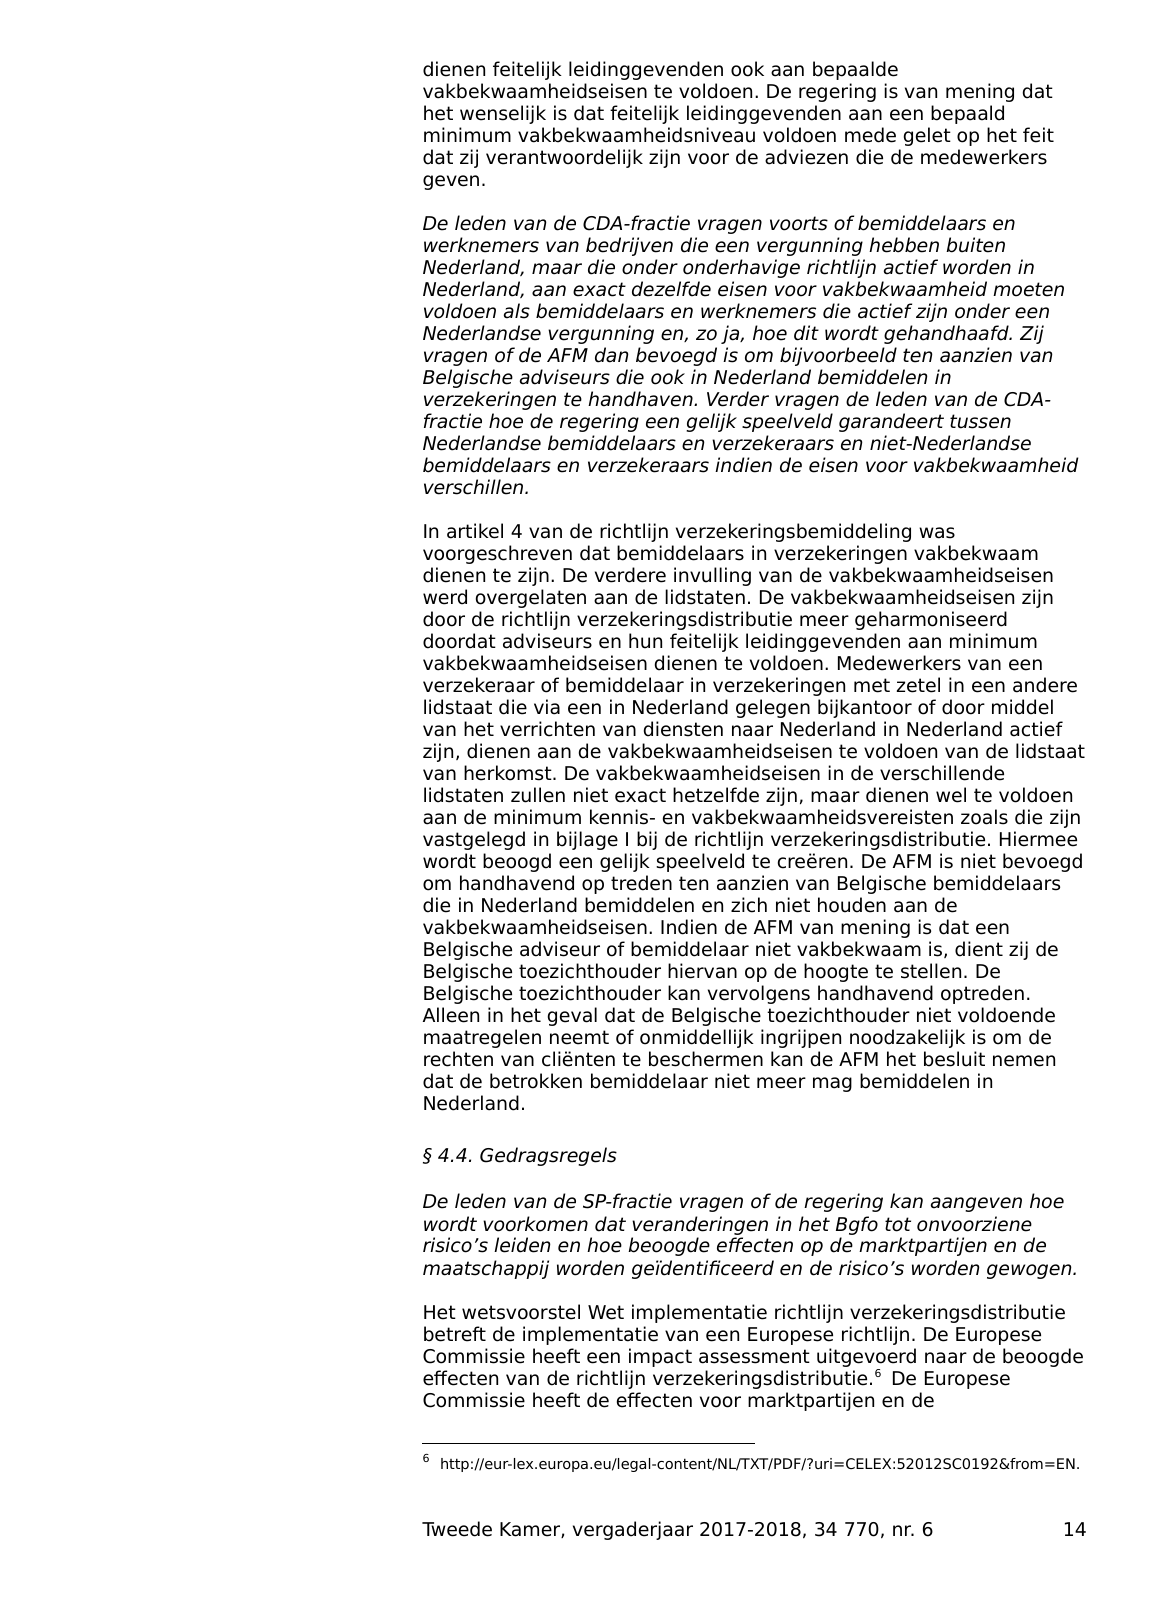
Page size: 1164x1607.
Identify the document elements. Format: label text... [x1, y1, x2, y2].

text Het wetsvoorstel Wet implementatie richtlijn verzekeringsdistributie betreft de implementatie van een Europese richtlijn. De Europese Commissie heeft een impact assessment uitgevoerd naar de beoogde effecten van de richtlijn verzekeringsdistributie. De Europese Commissie heeft de effecten voor marktpartijen en de [422, 1302, 1087, 1411]
text http://eur-lex.europa.eu/legal-content/NL/TXT/PDF/?uri=CELEX:52012SC0192&from=EN. [422, 1452, 1087, 1474]
text In artikel 4 van de richtlijn verzekeringsbemiddeling was voorgeschreven dat bemiddelaars in verzekeringen vakbekwaam dienen te zijn. De verdere invulling van de vakbekwaamheidseisen werd overgelaten aan de lidstaten. De vakbekwaamheidseisen zijn door de richtlijn verzekeringsdistributie meer geharmoniseerd doordat adviseurs en hun feitelijk leidinggevenden aan minimum vakbekwaamheidseisen dienen te voldoen. Medewerkers van een verzekeraar of bemiddelaar in verzekeringen met zetel in een andere lidstaat die via een in Nederland gelegen bijkantoor of door middel van het verrichten van diensten naar Nederland in Nederland actief zijn, dienen aan de vakbekwaamheidseisen te voldoen van de lidstaat van herkomst. De vakbekwaamheidseisen in de verschillende lidstaten zullen niet exact hetzelfde zijn, maar dienen wel te voldoen aan de minimum kennis- en vakbekwaamheidsvereisten zoals die zijn vastgelegd in bijlage I bij de richtlijn verzekeringsdistributie. Hiermee wordt beoogd een gelijk speelveld te creëren. De AFM is niet bevoegd om handhavend op treden ten aanzien van Belgische bemiddelaars die in Nederland bemiddelen en zich niet houden aan de vakbekwaamheidseisen. Indien de AFM van mening is dat een Belgische adviseur of bemiddelaar niet vakbekwaam is, dient zij de Belgische toezichthouder hiervan op de hoogte te stellen. De Belgische toezichthouder kan vervolgens handhavend optreden. Alleen in het geval dat de Belgische toezichthouder niet voldoende maatregelen neemt of onmiddellijk ingrijpen noodzakelijk is om de rechten van cliënten te beschermen kan de AFM het besluit nemen dat de betrokken bemiddelaar niet meer mag bemiddelen in Nederland. [422, 521, 1087, 1114]
text dienen feitelijk leidinggevenden ook aan bepaalde vakbekwaamheidseisen te voldoen. De regering is van mening dat het wenselijk is dat feitelijk leidinggevenden aan een bepaald minimum vakbekwaamheidsniveau voldoen mede gelet op het feit dat zij verantwoordelijk zijn voor de adviezen die de medewerkers geven. [422, 59, 1087, 191]
text De leden van de SP-fractie vragen of de regering kan aangeven hoe wordt voorkomen dat veranderingen in het Bgfo tot onvoorziene risico’s leiden en hoe beoogde effecten op de marktpartijen en de maatschappij worden geïdentificeerd en de risico’s worden gewogen. [422, 1191, 1087, 1279]
subtitle § 4.4. Gedragsregels [422, 1144, 1087, 1166]
text De leden van de CDA-fractie vragen voorts of bemiddelaars en werknemers van bedrijven die een vergunning hebben buiten Nederland, maar die onder onderhavige richtlijn actief worden in Nederland, aan exact dezelfde eisen voor vakbekwaamheid moeten voldoen als bemiddelaars en werknemers die actief zijn onder een Nederlandse vergunning en, zo ja, hoe dit wordt gehandhaafd. Zij vragen of de AFM dan bevoegd is om bijvoorbeeld ten aanzien van Belgische adviseurs die ook in Nederland bemiddelen in verzekeringen te handhaven. Verder vragen de leden van de CDA-fractie hoe de regering een gelijk speelveld garandeert tussen Nederlandse bemiddelaars en verzekeraars en niet-Nederlandse bemiddelaars en verzekeraars indien de eisen voor vakbekwaamheid verschillen. [422, 213, 1087, 499]
